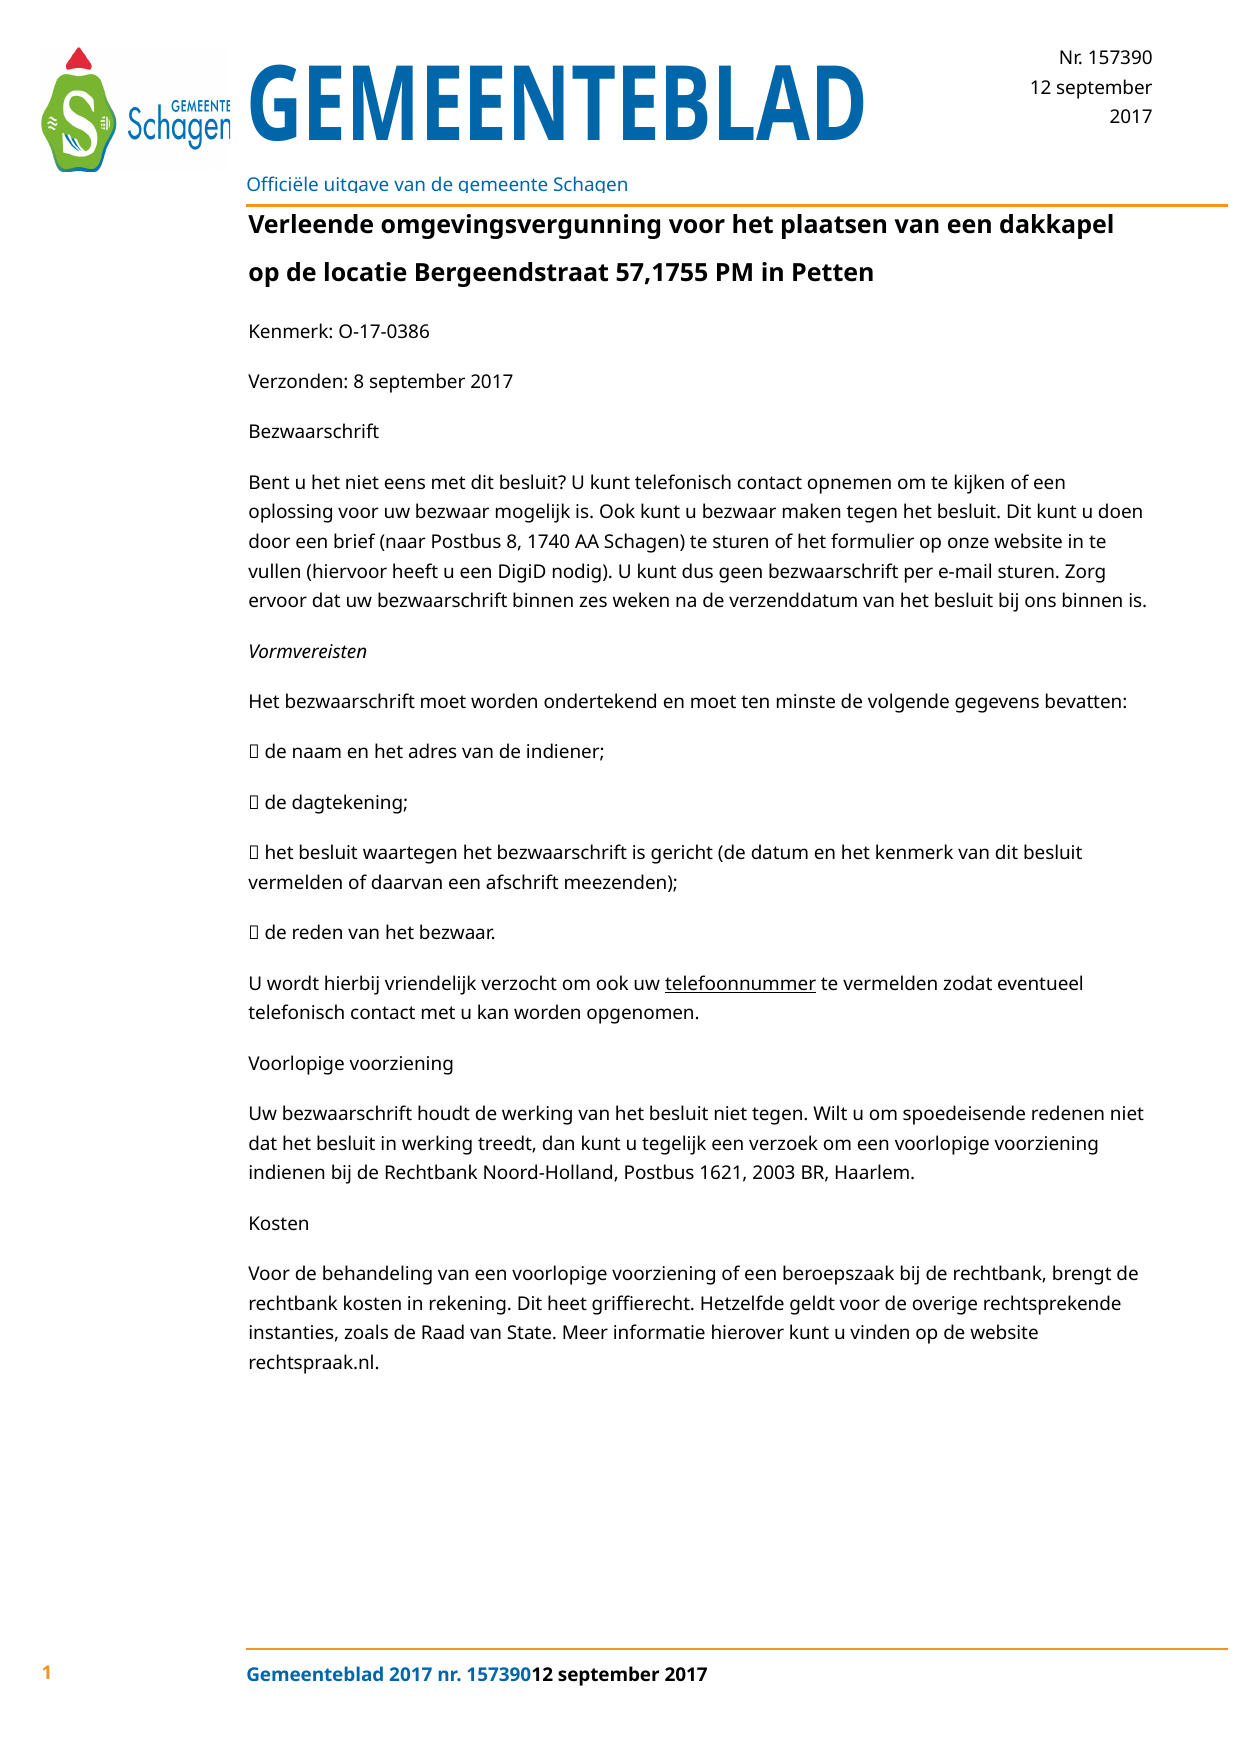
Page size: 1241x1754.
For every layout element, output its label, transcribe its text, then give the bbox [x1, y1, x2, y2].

text Verleende omgevingsvergunning voor het plaatsen van een dakkapel op de locatie Bergeendstraat 57,1755 PM in Petten [248, 207, 1152, 288]
text Kosten [248, 1210, 1152, 1236]
text Verzonden: 8 september 2017 [248, 368, 1152, 394]
text  de dagtekening; [248, 789, 1152, 815]
text U wordt hierbij vriendelijk verzocht om ook uw telefoonnummer te vermelden zodat eventueel telefonisch contact met u kan worden opgenomen. [248, 970, 1152, 1025]
text Voorlopige voorziening [248, 1050, 1152, 1076]
text Het bezwaarschrift moet worden ondertekend en moet ten minste de volgende gegevens bevatten: [248, 688, 1152, 714]
text Vormvereisten [248, 638, 1152, 664]
text Voor de behandeling van een voorlopige voorziening of een beroepszaak bij de rechtbank, brengt de rechtbank kosten in rekening. Dit heet griffierecht. Hetzelfde geldt voor de overige rechtsprekende instanties, zoals de Raad van State. Meer informatie hierover kunt u vinden op de website rechtspraak.nl. [248, 1260, 1152, 1375]
text  de reden van het bezwaar. [248, 919, 1152, 945]
text Kenmerk: O-17-0386 [248, 318, 1152, 344]
text Bent u het niet eens met dit besluit? U kunt telefonisch contact opnemen om te kijken of een oplossing voor uw bezwaar mogelijk is. Ook kunt u bezwaar maken tegen het besluit. Dit kunt u doen door een brief (naar Postbus 8, 1740 AA Schagen) te sturen of het formulier op onze website in te vullen (hiervoor heeft u een DigiD nodig). U kunt dus geen bezwaarschrift per e-mail sturen. Zorg ervoor dat uw bezwaarschrift binnen zes weken na de verzenddatum van het besluit bij ons binnen is. [248, 469, 1152, 613]
text Bezwaarschrift [248, 419, 1152, 444]
text  het besluit waartegen het bezwaarschrift is gericht (de datum en het kenmerk van dit besluit vermelden of daarvan een afschrift meezenden); [248, 839, 1152, 895]
text Uw bezwaarschrift houdt de werking van het besluit niet tegen. Wilt u om spoedeisende redenen niet dat het besluit in werking treedt, dan kunt u tegelijk een verzoek om een voorlopige voorziening indienen bij de Rechtbank Noord-Holland, Postbus 1621, 2003 BR, Haarlem. [248, 1100, 1152, 1185]
picture [41, 47, 231, 172]
text  de naam en het adres van de indiener; [248, 739, 1152, 764]
